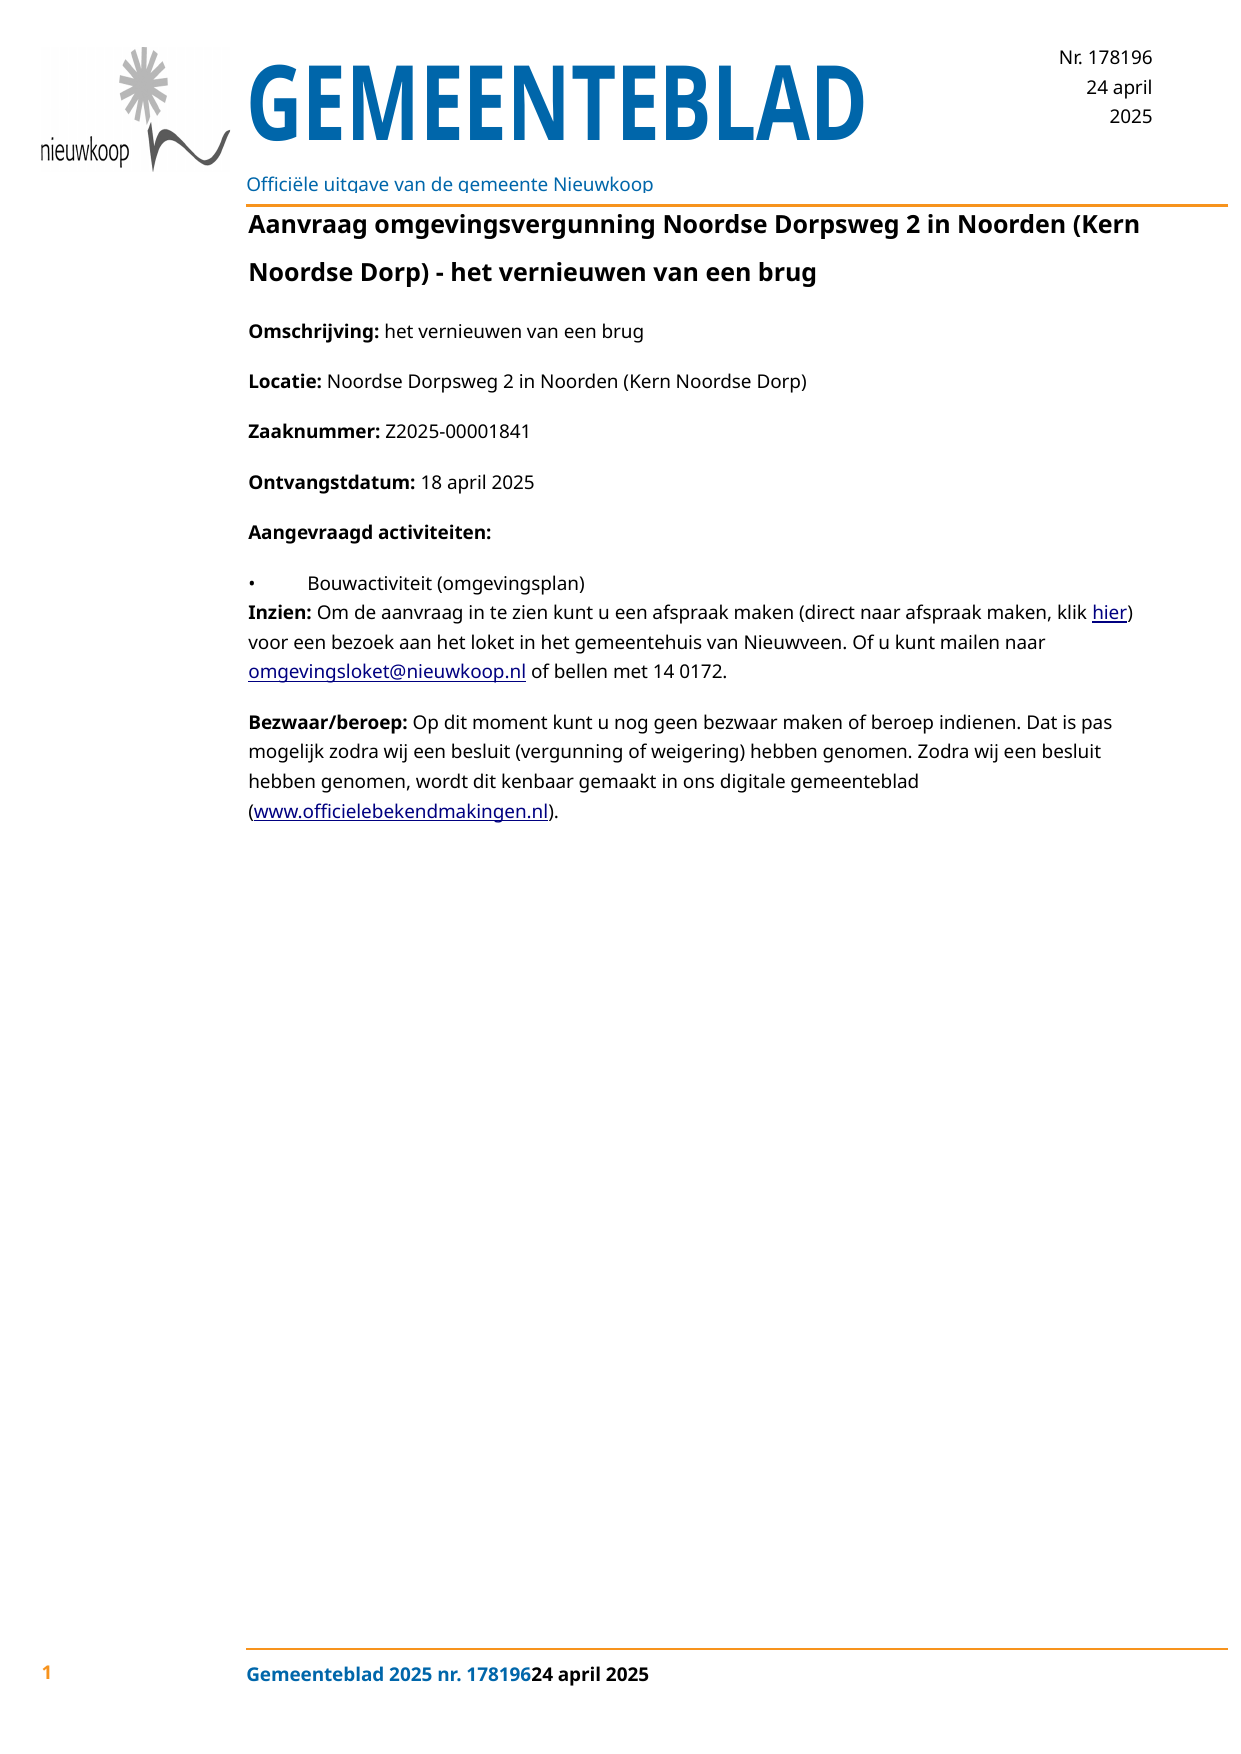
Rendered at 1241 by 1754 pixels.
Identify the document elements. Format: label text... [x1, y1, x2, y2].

text Inzien: Om de aanvraag in te zien kunt u een afspraak maken (direct naar afspraak maken, klik hier) voor een bezoek aan het loket in het gemeentehuis van Nieuwveen. Of u kunt mailen naar omgevingsloket@nieuwkoop.nl of bellen met 14 0172. [248, 599, 1152, 684]
text Zaaknummer: Z2025-00001841 [248, 419, 1152, 444]
picture [41, 47, 231, 172]
text Aanvraag omgevingsvergunning Noordse Dorpsweg 2 in Noorden (Kern Noordse Dorp) - het vernieuwen van een brug [248, 207, 1152, 288]
text Bezwaar/beroep: Op dit moment kunt u nog geen bezwaar maken of beroep indienen. Dat is pas mogelijk zodra wij een besluit (vergunning of weigering) hebben genomen. Zodra wij een besluit hebben genomen, wordt dit kenbaar gemaakt in ons digitale gemeenteblad (www.officielebekendmakingen.nl). [248, 709, 1152, 824]
text Ontvangstdatum: 18 april 2025 [248, 469, 1152, 495]
text Omschrijving: het vernieuwen van een brug [248, 318, 1152, 344]
list Bouwactiviteit (omgevingsplan) [248, 570, 1152, 596]
text Aangevraagd activiteiten: [248, 519, 1152, 545]
text Locatie: Noordse Dorpsweg 2 in Noorden (Kern Noordse Dorp) [248, 368, 1152, 394]
